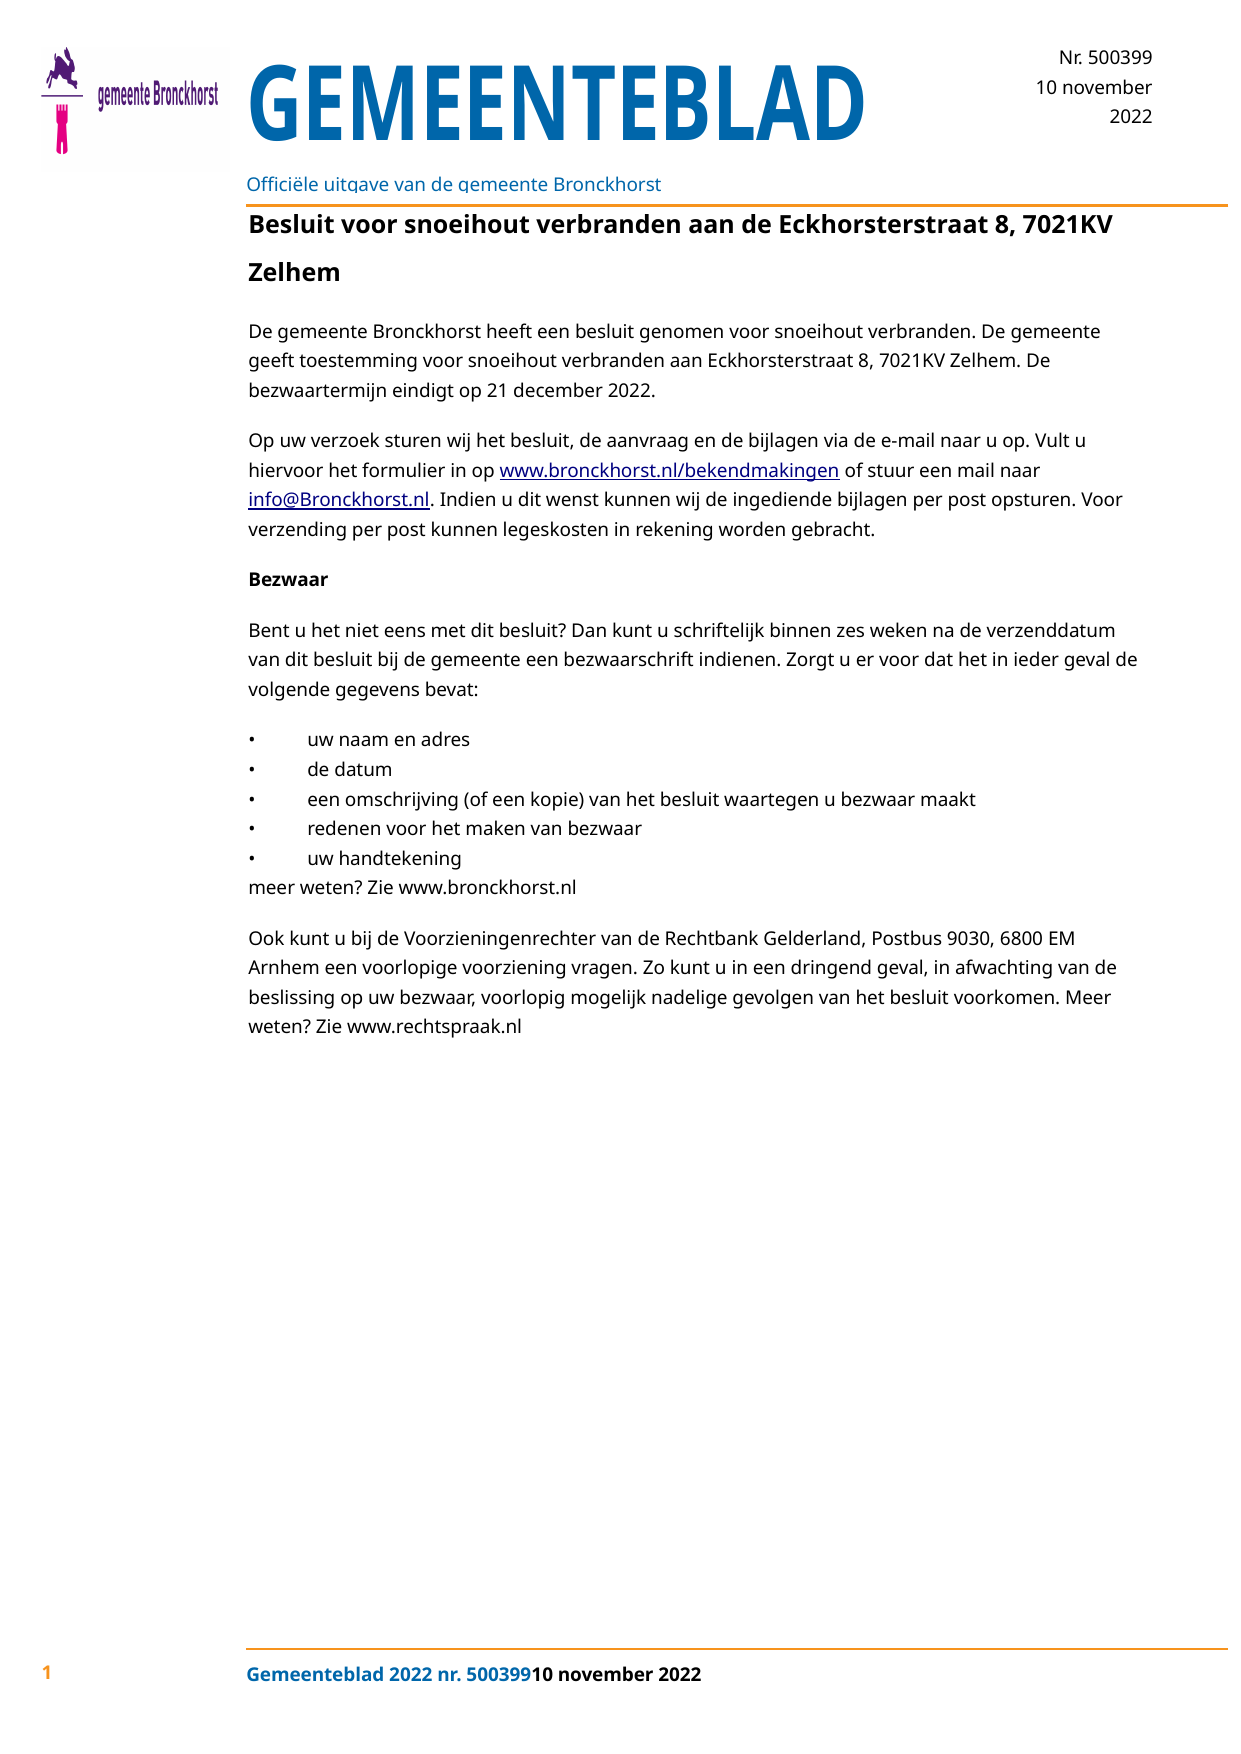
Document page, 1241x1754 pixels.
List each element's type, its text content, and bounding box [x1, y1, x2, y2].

picture [41, 47, 231, 172]
list uw handtekening [248, 845, 1152, 871]
text Bezwaar [248, 567, 1152, 592]
text meer weten? Zie www.bronckhorst.nl [248, 874, 1152, 900]
list de datum [248, 756, 1152, 782]
list een omschrijving (of een kopie) van het besluit waartegen u bezwaar maakt [248, 786, 1152, 812]
list uw naam en adres [248, 727, 1152, 752]
text Ook kunt u bij de Voorzieningenrechter van de Rechtbank Gelderland, Postbus 9030, 6800 EM Arnhem een voorlopige voorziening vragen. Zo kunt u in een dringend geval, in afwachting van de beslissing op uw bezwaar, voorlopig mogelijk nadelige gevolgen van het besluit voorkomen. Meer weten? Zie www.rechtspraak.nl [248, 925, 1152, 1039]
text Besluit voor snoeihout verbranden aan de Eckhorsterstraat 8, 7021KV Zelhem [248, 207, 1152, 288]
text De gemeente Bronckhorst heeft een besluit genomen voor snoeihout verbranden. De gemeente geeft toestemming voor snoeihout verbranden aan Eckhorsterstraat 8, 7021KV Zelhem. De bezwaartermijn eindigt op 21 december 2022. [248, 318, 1152, 403]
text Bent u het niet eens met dit besluit? Dan kunt u schriftelijk binnen zes weken na de verzenddatum van dit besluit bij de gemeente een bezwaarschrift indienen. Zorgt u er voor dat het in ieder geval de volgende gegevens bevat: [248, 617, 1152, 702]
text Op uw verzoek sturen wij het besluit, de aanvraag en de bijlagen via de e-mail naar u op. Vult u hiervoor het formulier in op www.bronckhorst.nl/bekendmakingen of stuur een mail naar info@Bronckhorst.nl. Indien u dit wenst kunnen wij de ingediende bijlagen per post opsturen. Voor verzending per post kunnen legeskosten in rekening worden gebracht. [248, 427, 1152, 542]
list redenen voor het maken van bezwaar [248, 815, 1152, 841]
